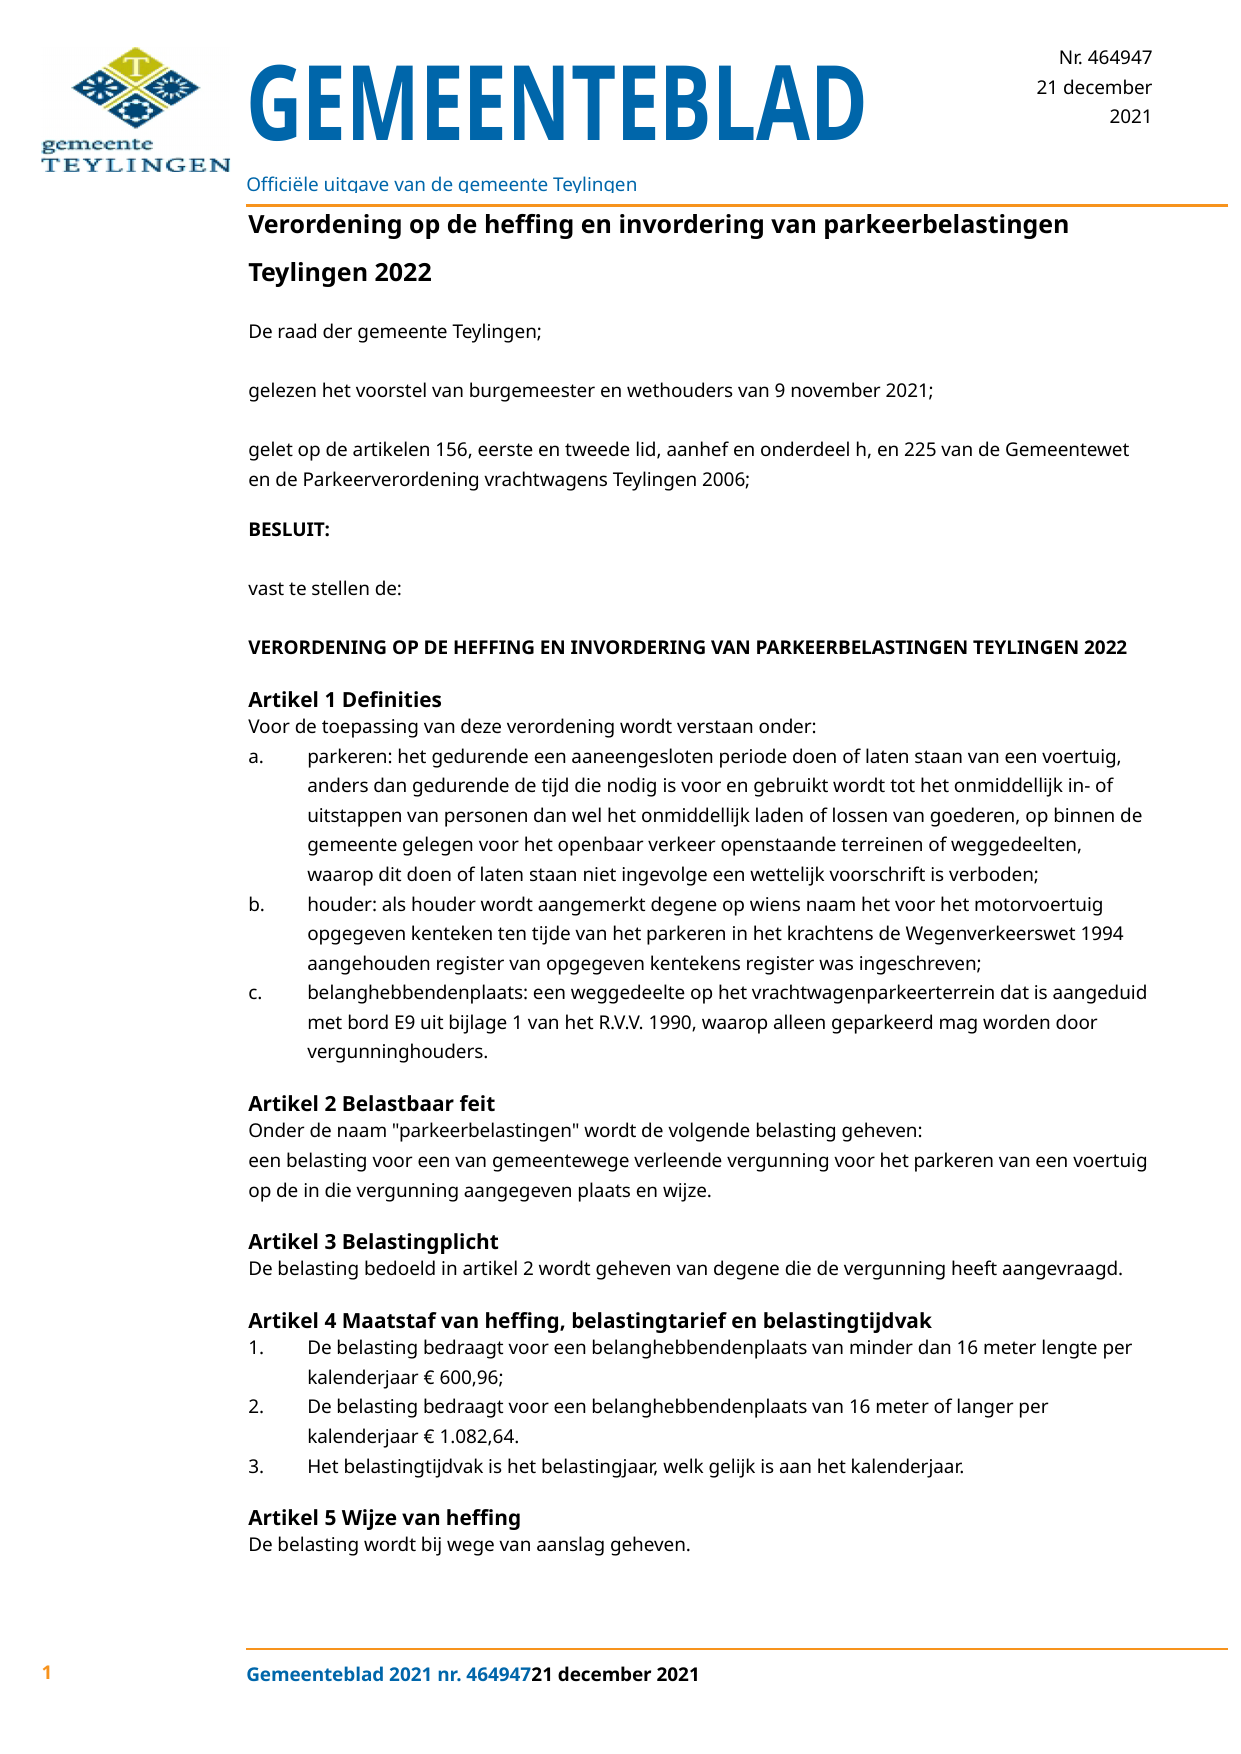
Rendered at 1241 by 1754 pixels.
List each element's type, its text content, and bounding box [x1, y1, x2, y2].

list houder: als houder wordt aangemerkt degene op wiens naam het voor het motorvoertuig opgegeven kenteken ten tijde van het parkeren in het krachtens de Wegenverkeerswet 1994 aangehouden register van opgegeven kentekens register was ingeschreven; [248, 891, 1152, 976]
text Artikel 3 Belastingplicht [248, 1227, 1152, 1256]
list De belasting bedraagt voor een belanghebbendenplaats van 16 meter of langer per kalenderjaar € 1.082,64. [248, 1394, 1152, 1449]
text Artikel 4 Maatstaf van heffing, belastingtarief en belastingtijdvak [248, 1306, 1152, 1334]
text Onder de naam "parkeerbelastingen" wordt de volgende belasting geheven: [248, 1118, 1152, 1143]
text gelet op de artikelen 156, eerste en tweede lid, aanhef en onderdeel h, en 225 van de Gemeentewet en de Parkeerverordening vrachtwagens Teylingen 2006; [248, 436, 1152, 492]
list De belasting bedraagt voor een belanghebbendenplaats van minder dan 16 meter lengte per kalenderjaar € 600,96; [248, 1334, 1152, 1390]
text Artikel 1 Definities [248, 685, 1152, 713]
list Het belastingtijdvak is het belastingjaar, welk gelijk is aan het kalenderjaar. [248, 1453, 1152, 1478]
text VERORDENING OP DE HEFFING EN INVORDERING VAN PARKEERBELASTINGEN TEYLINGEN 2022 [248, 634, 1152, 660]
text een belasting voor een van gemeentewege verleende vergunning voor het parkeren van een voertuig op de in die vergunning aangegeven plaats en wijze. [248, 1147, 1152, 1202]
text BESLUIT: [248, 516, 1152, 542]
text De belasting bedoeld in artikel 2 wordt geheven van degene die de vergunning heeft aangevraagd. [248, 1256, 1152, 1281]
text vast te stellen de: [248, 575, 1152, 601]
list parkeren: het gedurende een aaneengesloten periode doen of laten staan van een voertuig, anders dan gedurende de tijd die nodig is voor en gebruikt wordt tot het onmiddellijk in- of uitstappen van personen dan wel het onmiddellijk laden of lossen van goederen, op binnen de gemeente gelegen voor het openbaar verkeer openstaande terreinen of weggedeelten, waarop dit doen of laten staan niet ingevolge een wettelijk voorschrift is verboden; [248, 743, 1152, 887]
text De raad der gemeente Teylingen; [248, 318, 1152, 344]
picture [41, 47, 231, 172]
text gelezen het voorstel van burgemeester en wethouders van 9 november 2021; [248, 377, 1152, 403]
text Voor de toepassing van deze verordening wordt verstaan onder: [248, 713, 1152, 739]
text Verordening op de heffing en invordering van parkeerbelastingen Teylingen 2022 [248, 207, 1152, 288]
text Artikel 2 Belastbaar feit [248, 1089, 1152, 1118]
text De belasting wordt bij wege van aanslag geheven. [248, 1532, 1152, 1557]
text Artikel 5 Wijze van heffing [248, 1503, 1152, 1532]
list belanghebbendenplaats: een weggedeelte op het vrachtwagenparkeerterrein dat is aangeduid met bord E9 uit bijlage 1 van het R.V.V. 1990, waarop alleen geparkeerd mag worden door vergunninghouders. [248, 979, 1152, 1064]
